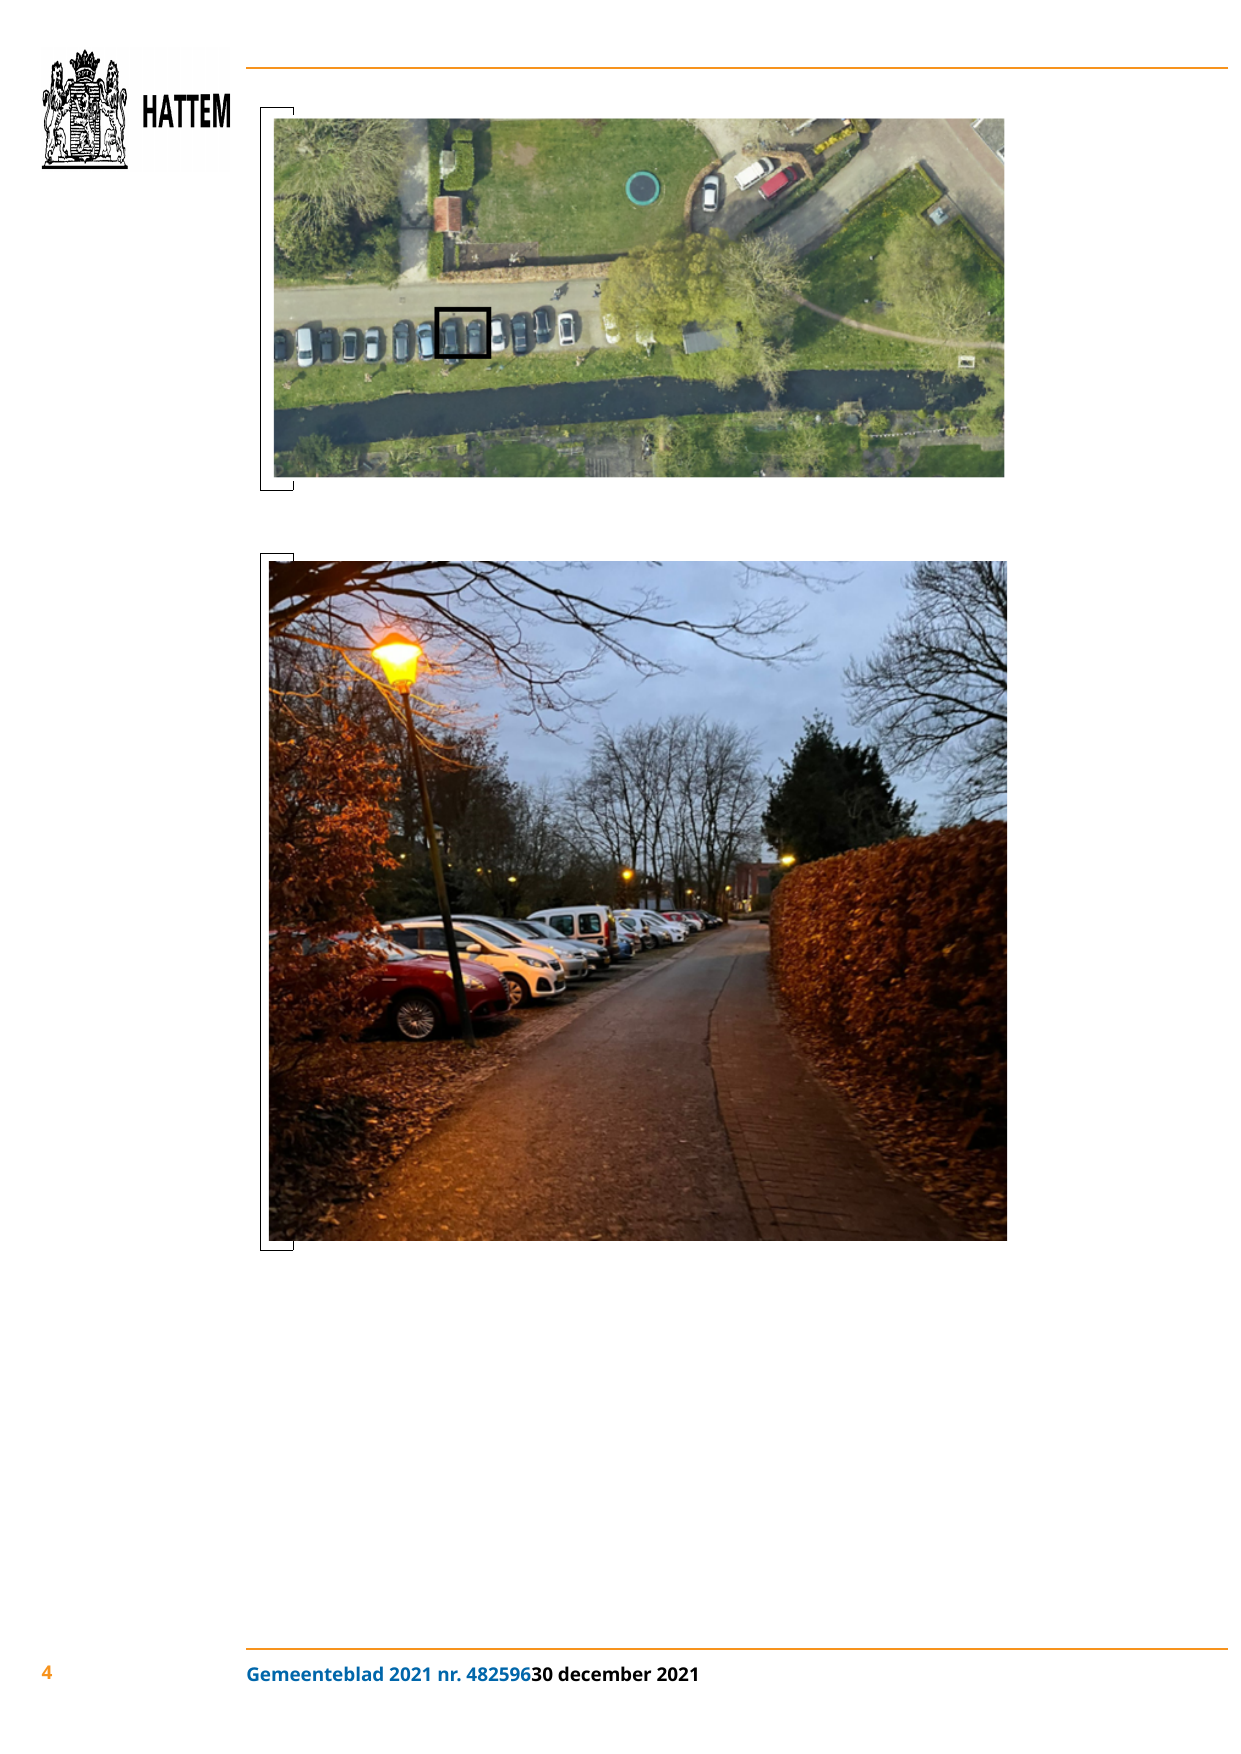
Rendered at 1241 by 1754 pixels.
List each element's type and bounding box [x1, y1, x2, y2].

picture [268, 115, 1008, 481]
picture [268, 561, 1008, 1241]
picture [41, 47, 231, 172]
